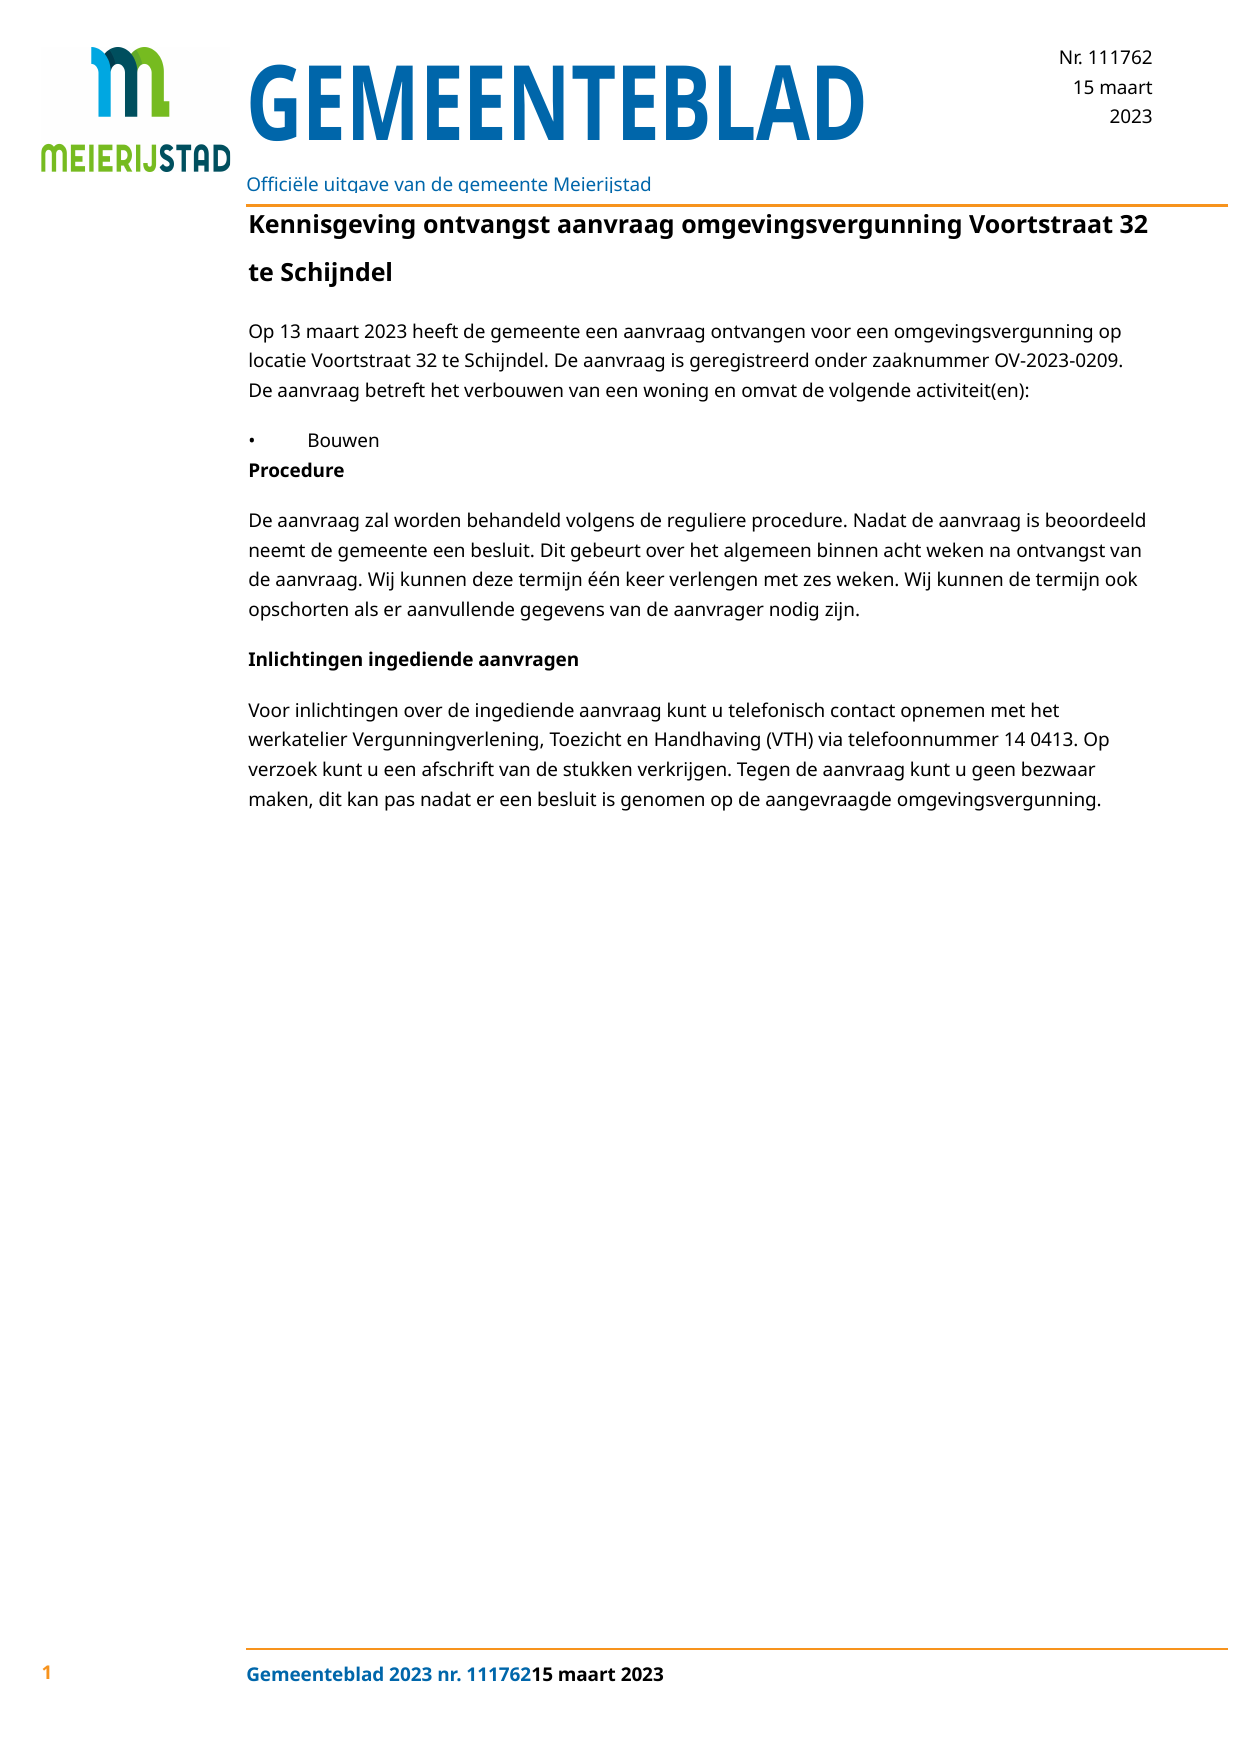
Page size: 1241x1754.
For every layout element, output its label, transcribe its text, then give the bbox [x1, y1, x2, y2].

list Bouwen [248, 427, 1152, 453]
text Voor inlichtingen over de ingediende aanvraag kunt u telefonisch contact opnemen met het werkatelier Vergunningverlening, Toezicht en Handhaving (VTH) via telefoonnummer 14 0413. Op verzoek kunt u een afschrift van de stukken verkrijgen. Tegen de aanvraag kunt u geen bezwaar maken, dit kan pas nadat er een besluit is genomen op de aangevraagde omgevingsvergunning. [248, 697, 1152, 812]
text Kennisgeving ontvangst aanvraag omgevingsvergunning Voortstraat 32 te Schijndel [248, 207, 1152, 288]
text Op 13 maart 2023 heeft de gemeente een aanvraag ontvangen voor een omgevingsvergunning op locatie Voortstraat 32 te Schijndel. De aanvraag is geregistreerd onder zaaknummer OV-2023-0209. De aanvraag betreft het verbouwen van een woning en omvat de volgende activiteit(en): [248, 318, 1152, 403]
text Procedure [248, 457, 1152, 483]
text Inlichtingen ingediende aanvragen [248, 647, 1152, 672]
text De aanvraag zal worden behandeld volgens de reguliere procedure. Nadat de aanvraag is beoordeeld neemt de gemeente een besluit. Dit gebeurt over het algemeen binnen acht weken na ontvangst van de aanvraag. Wij kunnen deze termijn één keer verlengen met zes weken. Wij kunnen de termijn ook opschorten als er aanvullende gegevens van de aanvrager nodig zijn. [248, 507, 1152, 622]
picture [41, 47, 231, 172]
